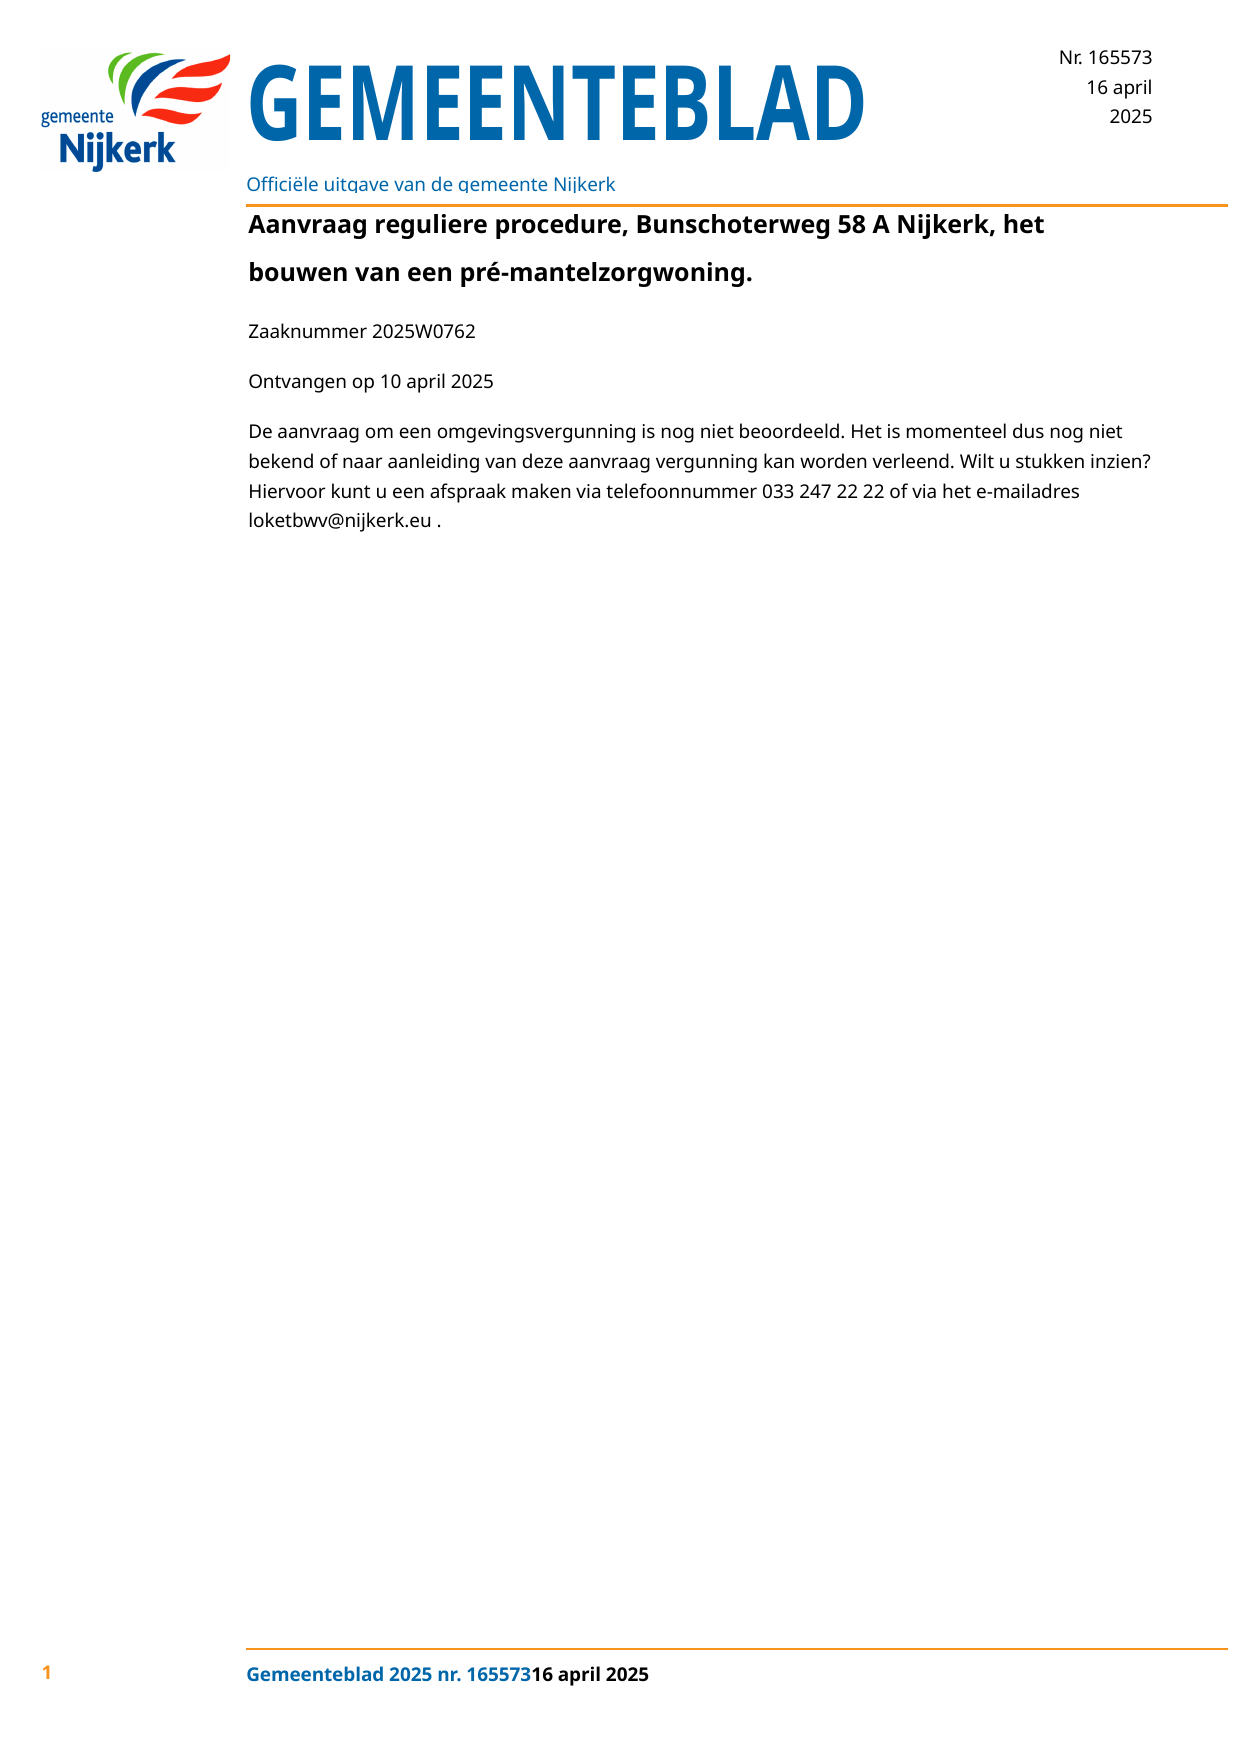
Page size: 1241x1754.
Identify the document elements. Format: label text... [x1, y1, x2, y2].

text Aanvraag reguliere procedure, Bunschoterweg 58 A Nijkerk, het bouwen van een pré-mantelzorgwoning. [248, 207, 1152, 288]
text Ontvangen op 10 april 2025 [248, 368, 1152, 394]
text De aanvraag om een omgevingsvergunning is nog niet beoordeeld. Het is momenteel dus nog niet bekend of naar aanleiding van deze aanvraag vergunning kan worden verleend. Wilt u stukken inzien? Hiervoor kunt u een afspraak maken via telefoonnummer 033 247 22 22 of via het e-mailadres loketbwv@nijkerk.eu . [248, 419, 1152, 533]
text Zaaknummer 2025W0762 [248, 318, 1152, 344]
picture [41, 47, 231, 172]
